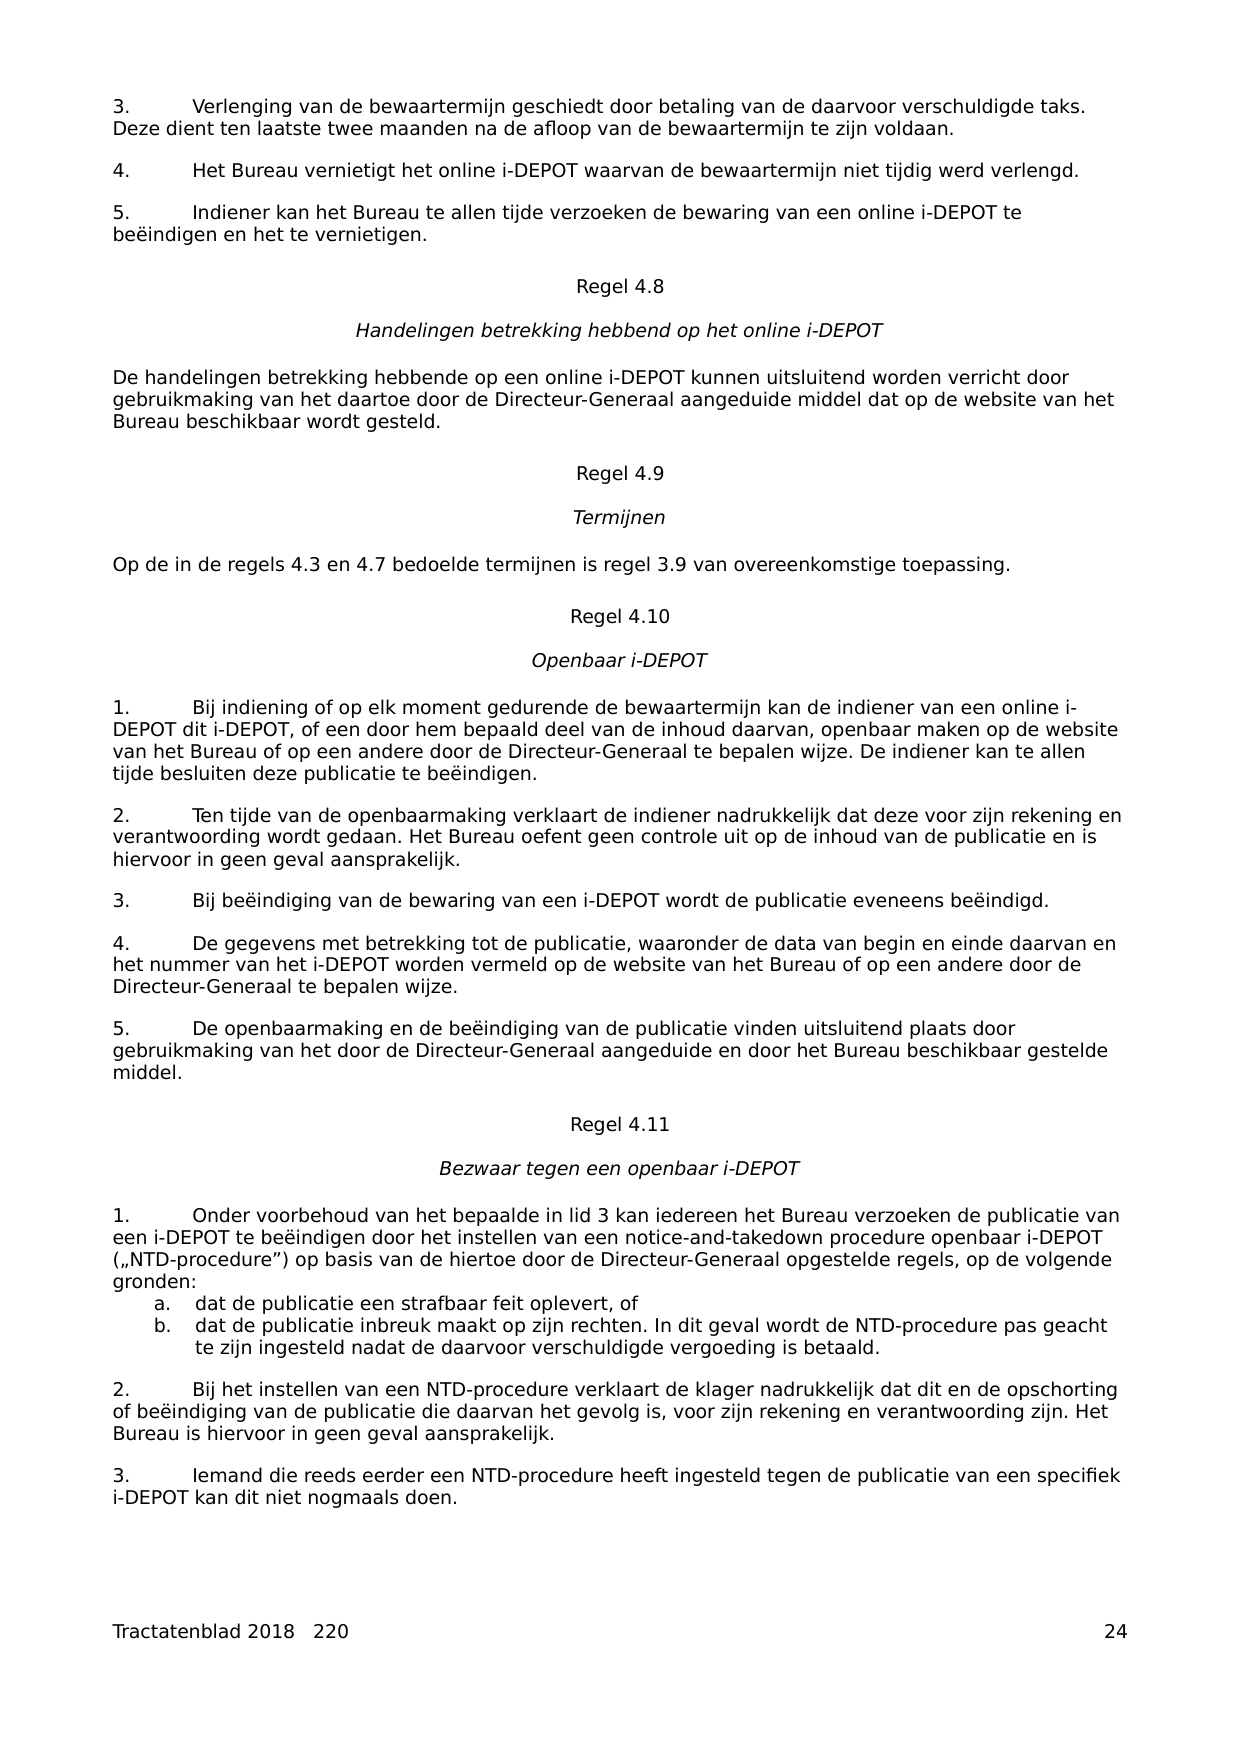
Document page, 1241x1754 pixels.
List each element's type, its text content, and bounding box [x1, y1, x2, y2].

text De handelingen betrekking hebbende op een online i-DEPOT kunnen uitsluitend worden verricht door gebruikmaking van het daartoe door de Directeur-Generaal aangeduide middel dat op de website van het Bureau beschikbaar wordt gesteld. [112, 367, 1128, 433]
text 3. Iemand die reeds eerder een NTD-procedure heeft ingesteld tegen de publicatie van een specifiek i-DEPOT kan dit niet nogmaals doen. [112, 1465, 1128, 1509]
text 2. Bij het instellen van een NTD-procedure verklaart de klager nadrukkelijk dat dit en de opschorting of beëindiging van de publicatie die daarvan het gevolg is, voor zijn rekening en verantwoording zijn. Het Bureau is hiervoor in geen geval aansprakelijk. [112, 1379, 1128, 1445]
text 2. Ten tijde van de openbaarmaking verklaart de indiener nadrukkelijk dat deze voor zijn rekening en verantwoording wordt gedaan. Het Bureau oefent geen controle uit op de inhoud van de publicatie en is hiervoor in geen geval aansprakelijk. [112, 804, 1128, 870]
text 5. Indiener kan het Bureau te allen tijde verzoeken de bewaring van een online i-DEPOT te beëindigen en het te vernietigen. [112, 202, 1128, 246]
text b. dat de publicatie inbreuk maakt op zijn rechten. In dit geval wordt de NTD-procedure pas geacht te zijn ingesteld nadat de daarvoor verschuldigde vergoeding is betaald. [153, 1315, 1128, 1359]
text 1. Onder voorbehoud van het bepaalde in lid 3 kan iedereen het Bureau verzoeken de publicatie van een i-DEPOT te beëindigen door het instellen van een notice-and-takedown procedure openbaar i-DEPOT („NTD-procedure”) op basis van de hiertoe door de Directeur-Generaal opgestelde regels, op de volgende gronden: [112, 1205, 1128, 1293]
text 1. Bij indiening of op elk moment gedurende de bewaartermijn kan de indiener van een online i-DEPOT dit i-DEPOT, of een door hem bepaald deel van de inhoud daarvan, openbaar maken op de website van het Bureau of op een andere door de Directeur-Generaal te bepalen wijze. De indiener kan te allen tijde besluiten deze publicatie te beëindigen. [112, 697, 1128, 784]
text 5. De openbaarmaking en de beëindiging van de publicatie vinden uitsluitend plaats door gebruikmaking van het door de Directeur-Generaal aangeduide en door het Bureau beschikbaar gestelde middel. [112, 1018, 1128, 1084]
text 4. Het Bureau vernietigt het online i-DEPOT waarvan de bewaartermijn niet tijdig werd verlengd. [112, 160, 1128, 182]
text 3. Bij beëindiging van de bewaring van een i-DEPOT wordt de publicatie eveneens beëindigd. [112, 890, 1128, 912]
subtitle Regel 4.8 Handelingen betrekking hebbend op het online i-DEPOT [112, 276, 1128, 342]
text a. dat de publicatie een strafbaar feit oplevert, of [153, 1293, 1128, 1315]
text Op de in de regels 4.3 en 4.7 bedoelde termijnen is regel 3.9 van overeenkomstige toepassing. [112, 554, 1128, 576]
subtitle Regel 4.11 Bezwaar tegen een openbaar i-DEPOT [112, 1114, 1128, 1180]
text 4. De gegevens met betrekking tot de publicatie, waaronder de data van begin en einde daarvan en het nummer van het i-DEPOT worden vermeld op de website van het Bureau of op een andere door de Directeur-Generaal te bepalen wijze. [112, 932, 1128, 998]
text 3. Verlenging van de bewaartermijn geschiedt door betaling van de daarvoor verschuldigde taks. Deze dient ten laatste twee maanden na de afloop van de bewaartermijn te zijn voldaan. [112, 96, 1128, 140]
subtitle Regel 4.10 Openbaar i-DEPOT [112, 606, 1128, 672]
subtitle Regel 4.9 Termijnen [112, 463, 1128, 529]
